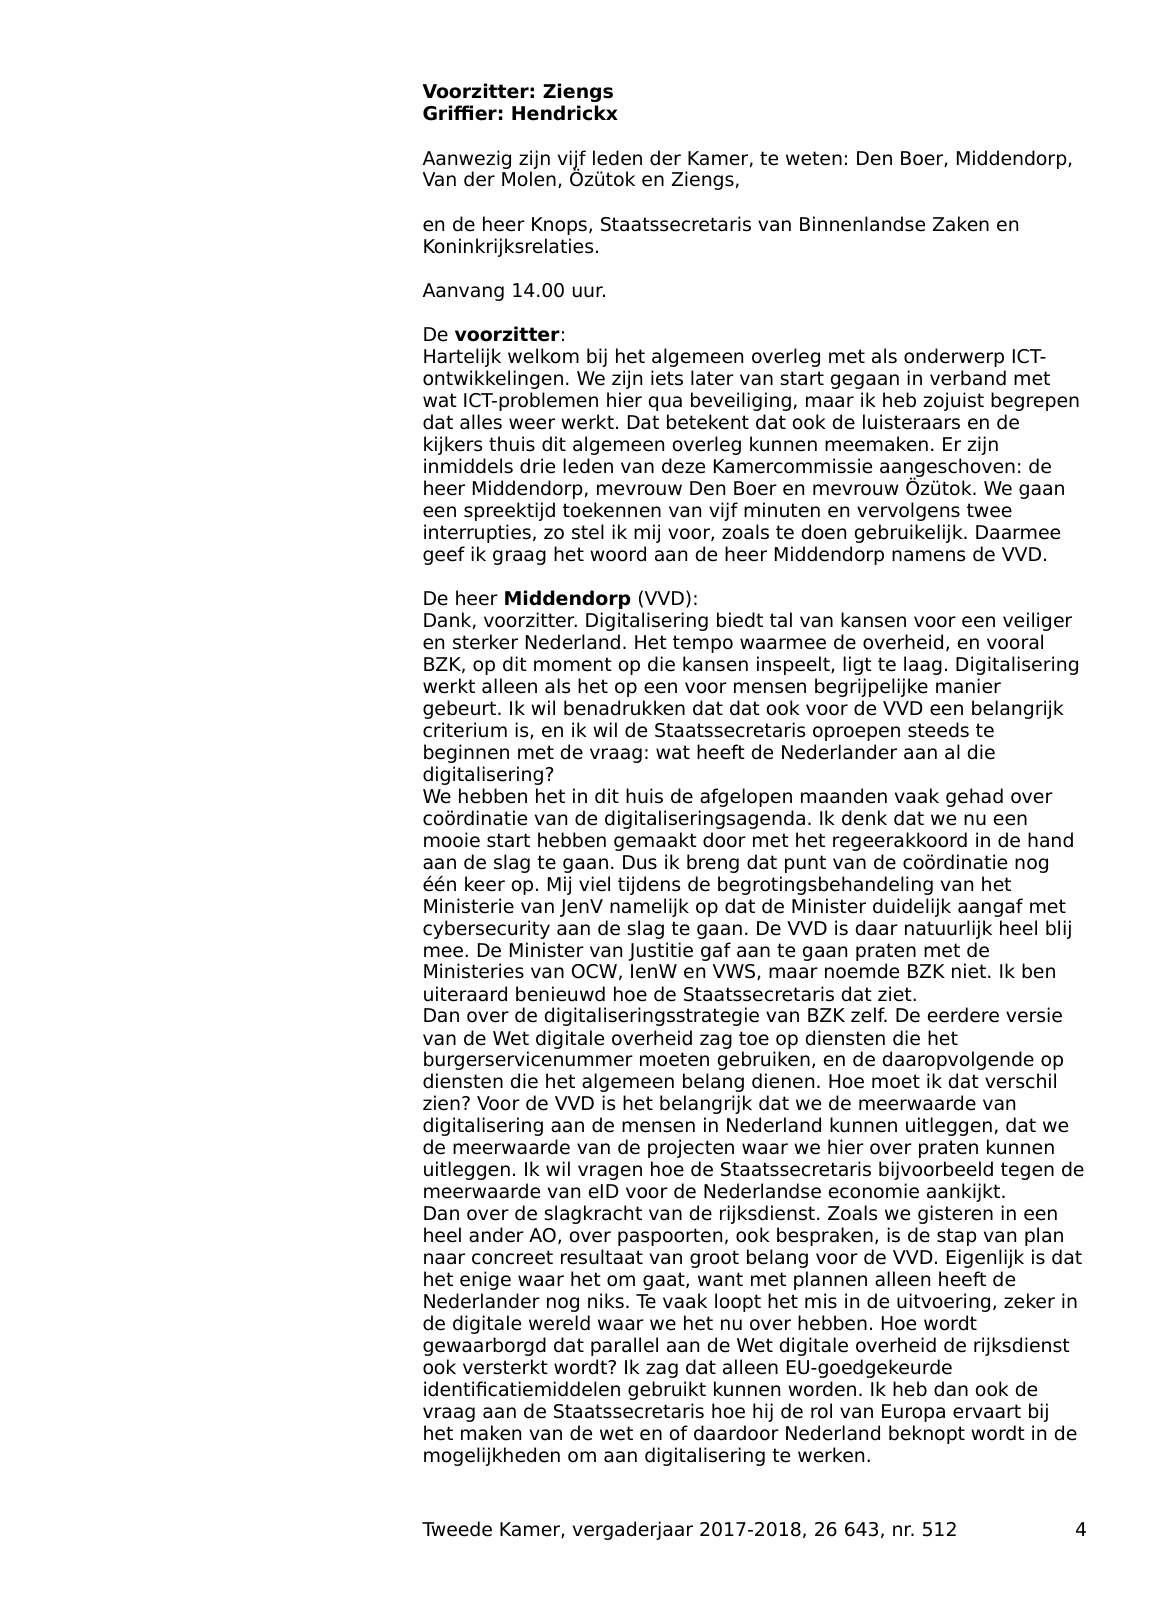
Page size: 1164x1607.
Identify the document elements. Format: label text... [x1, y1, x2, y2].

text Voorzitter: Ziengs [422, 81, 1087, 103]
text De heer Middendorp (VVD): [422, 588, 1087, 610]
text Dan over de slagkracht van de rijksdienst. Zoals we gisteren in een heel ander AO, over paspoorten, ook bespraken, is de stap van plan naar concreet resultaat van groot belang voor de VVD. Eigenlijk is dat het enige waar het om gaat, want met plannen alleen heeft de Nederlander nog niks. Te vaak loopt het mis in de uitvoering, zeker in de digitale wereld waar we het nu over hebben. Hoe wordt gewaarborgd dat parallel aan de Wet digitale overheid de rijksdienst ook versterkt wordt? Ik zag dat alleen EU-goedgekeurde identificatiemiddelen gebruikt kunnen worden. Ik heb dan ook de vraag aan de Staatssecretaris hoe hij de rol van Europa ervaart bij het maken van de wet en of daardoor Nederland beknopt wordt in de mogelijkheden om aan digitalisering te werken. [422, 1203, 1087, 1467]
text en de heer Knops, Staatssecretaris van Binnenlandse Zaken en Koninkrijksrelaties. [422, 213, 1087, 257]
text Aanvang 14.00 uur. [422, 280, 1087, 302]
text Hartelijk welkom bij het algemeen overleg met als onderwerp ICT-ontwikkelingen. We zijn iets later van start gegaan in verband met wat ICT-problemen hier qua beveiliging, maar ik heb zojuist begrepen dat alles weer werkt. Dat betekent dat ook de luisteraars en de kijkers thuis dit algemeen overleg kunnen meemaken. Er zijn inmiddels drie leden van deze Kamercommissie aangeschoven: de heer Middendorp, mevrouw Den Boer en mevrouw Özütok. We gaan een spreektijd toekennen van vijf minuten en vervolgens twee interrupties, zo stel ik mij voor, zoals te doen gebruikelijk. Daarmee geef ik graag het woord aan de heer Middendorp namens de VVD. [422, 346, 1087, 566]
text De voorzitter: [422, 324, 1087, 346]
text Dank, voorzitter. Digitalisering biedt tal van kansen voor een veiliger en sterker Nederland. Het tempo waarmee de overheid, en vooral BZK, op dit moment op die kansen inspeelt, ligt te laag. Digitalisering werkt alleen als het op een voor mensen begrijpelijke manier gebeurt. Ik wil benadrukken dat dat ook voor de VVD een belangrijk criterium is, en ik wil de Staatssecretaris oproepen steeds te beginnen met de vraag: wat heeft de Nederlander aan al die digitalisering? [422, 610, 1087, 786]
text Griffier: Hendrickx [422, 103, 1087, 125]
text Aanwezig zijn vijf leden der Kamer, te weten: Den Boer, Middendorp, Van der Molen, Özütok en Ziengs, [422, 147, 1087, 191]
text Dan over de digitaliseringsstrategie van BZK zelf. De eerdere versie van de Wet digitale overheid zag toe op diensten die het burgerservicenummer moeten gebruiken, en de daaropvolgende op diensten die het algemeen belang dienen. Hoe moet ik dat verschil zien? Voor de VVD is het belangrijk dat we de meerwaarde van digitalisering aan de mensen in Nederland kunnen uitleggen, dat we de meerwaarde van de projecten waar we hier over praten kunnen uitleggen. Ik wil vragen hoe de Staatssecretaris bijvoorbeeld tegen de meerwaarde van eID voor de Nederlandse economie aankijkt. [422, 1005, 1087, 1203]
text We hebben het in dit huis de afgelopen maanden vaak gehad over coördinatie van de digitaliseringsagenda. Ik denk dat we nu een mooie start hebben gemaakt door met het regeerakkoord in de hand aan de slag te gaan. Dus ik breng dat punt van de coördinatie nog één keer op. Mij viel tijdens de begrotingsbehandeling van het Ministerie van JenV namelijk op dat de Minister duidelijk aangaf met cybersecurity aan de slag te gaan. De VVD is daar natuurlijk heel blij mee. De Minister van Justitie gaf aan te gaan praten met de Ministeries van OCW, IenW en VWS, maar noemde BZK niet. Ik ben uiteraard benieuwd hoe de Staatssecretaris dat ziet. [422, 786, 1087, 1005]
